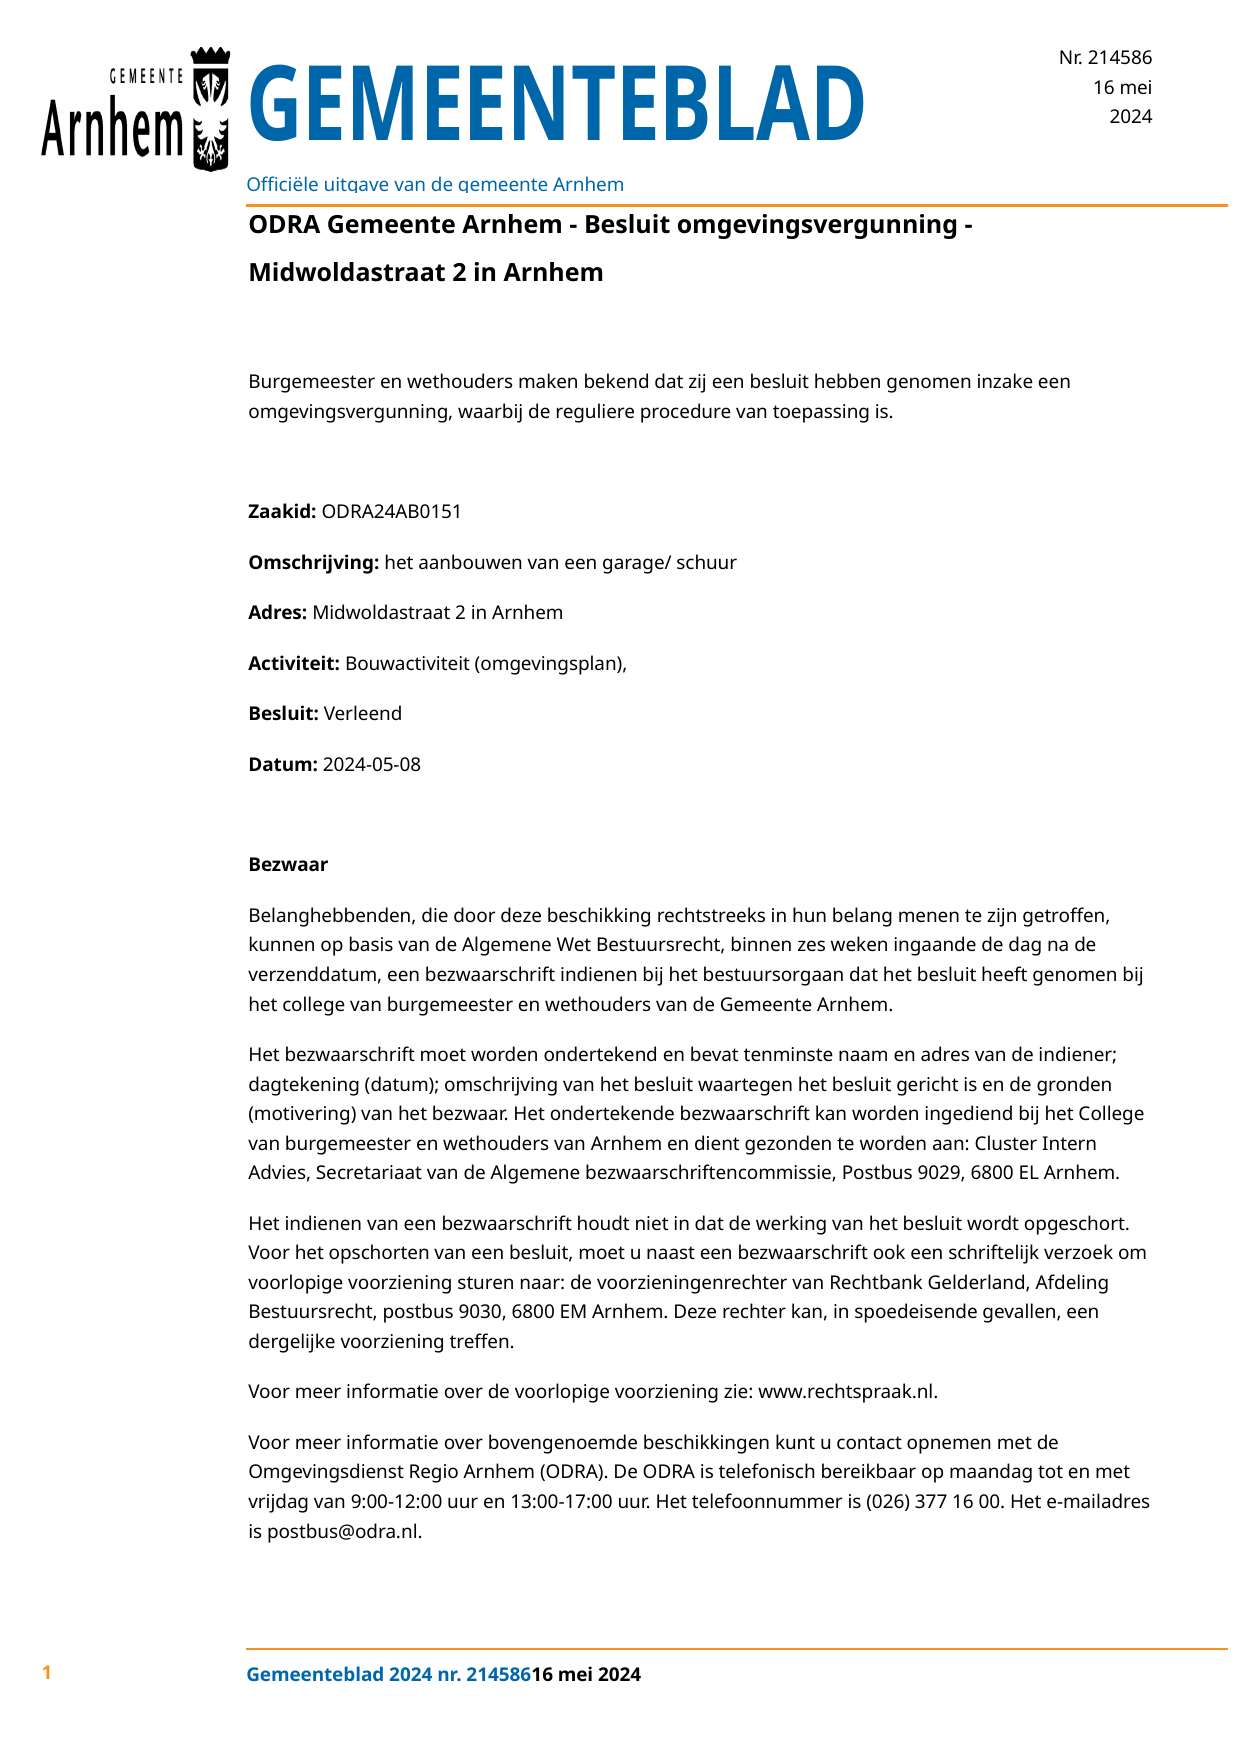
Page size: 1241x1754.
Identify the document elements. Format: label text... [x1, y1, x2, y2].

text Voor meer informatie over de voorlopige voorziening zie: www.rechtspraak.nl. [248, 1379, 1152, 1404]
text ODRA Gemeente Arnhem - Besluit omgevingsvergunning - Midwoldastraat 2 in Arnhem [248, 207, 1152, 288]
text Besluit: Verleend [248, 700, 1152, 726]
text Adres: Midwoldastraat 2 in Arnhem [248, 599, 1152, 625]
text Het bezwaarschrift moet worden ondertekend en bevat tenminste naam en adres van de indiener; dagtekening (datum); omschrijving van het besluit waartegen het besluit gericht is en de gronden (motivering) van het bezwaar. Het ondertekende bezwaarschrift kan worden ingediend bij het College van burgemeester en wethouders van Arnhem en dient gezonden te worden aan: Cluster Intern Advies, Secretariaat van de Algemene bezwaarschriftencommissie, Postbus 9029, 6800 EL Arnhem. [248, 1041, 1152, 1185]
picture [41, 47, 231, 172]
text Belanghebbenden, die door deze beschikking rechtstreeks in hun belang menen te zijn getroffen, kunnen op basis van de Algemene Wet Bestuursrecht, binnen zes weken ingaande de dag na de verzenddatum, een bezwaarschrift indienen bij het bestuursorgaan dat het besluit heeft genomen bij het college van burgemeester en wethouders van de Gemeente Arnhem. [248, 902, 1152, 1017]
text Omschrijving: het aanbouwen van een garage/ schuur [248, 549, 1152, 575]
text Activiteit: Bouwactiviteit (omgevingsplan), [248, 650, 1152, 676]
text Zaakid: ODRA24AB0151 [248, 499, 1152, 524]
text Datum: 2024-05-08 [248, 751, 1152, 777]
text Burgemeester en wethouders maken bekend dat zij een besluit hebben genomen inzake een omgevingsvergunning, waarbij de reguliere procedure van toepassing is. [248, 368, 1152, 424]
text Het indienen van een bezwaarschrift houdt niet in dat de werking van het besluit wordt opgeschort. Voor het opschorten van een besluit, moet u naast een bezwaarschrift ook een schriftelijk verzoek om voorlopige voorziening sturen naar: de voorzieningenrechter van Rechtbank Gelderland, Afdeling Bestuursrecht, postbus 9030, 6800 EM Arnhem. Deze rechter kan, in spoedeisende gevallen, een dergelijke voorziening treffen. [248, 1210, 1152, 1354]
text Voor meer informatie over bovengenoemde beschikkingen kunt u contact opnemen met de Omgevingsdienst Regio Arnhem (ODRA). De ODRA is telefonisch bereikbaar op maandag tot en met vrijdag van 9:00-12:00 uur en 13:00-17:00 uur. Het telefoonnummer is (026) 377 16 00. Het e-mailadres is postbus@odra.nl. [248, 1429, 1152, 1544]
text Bezwaar [248, 852, 1152, 877]
